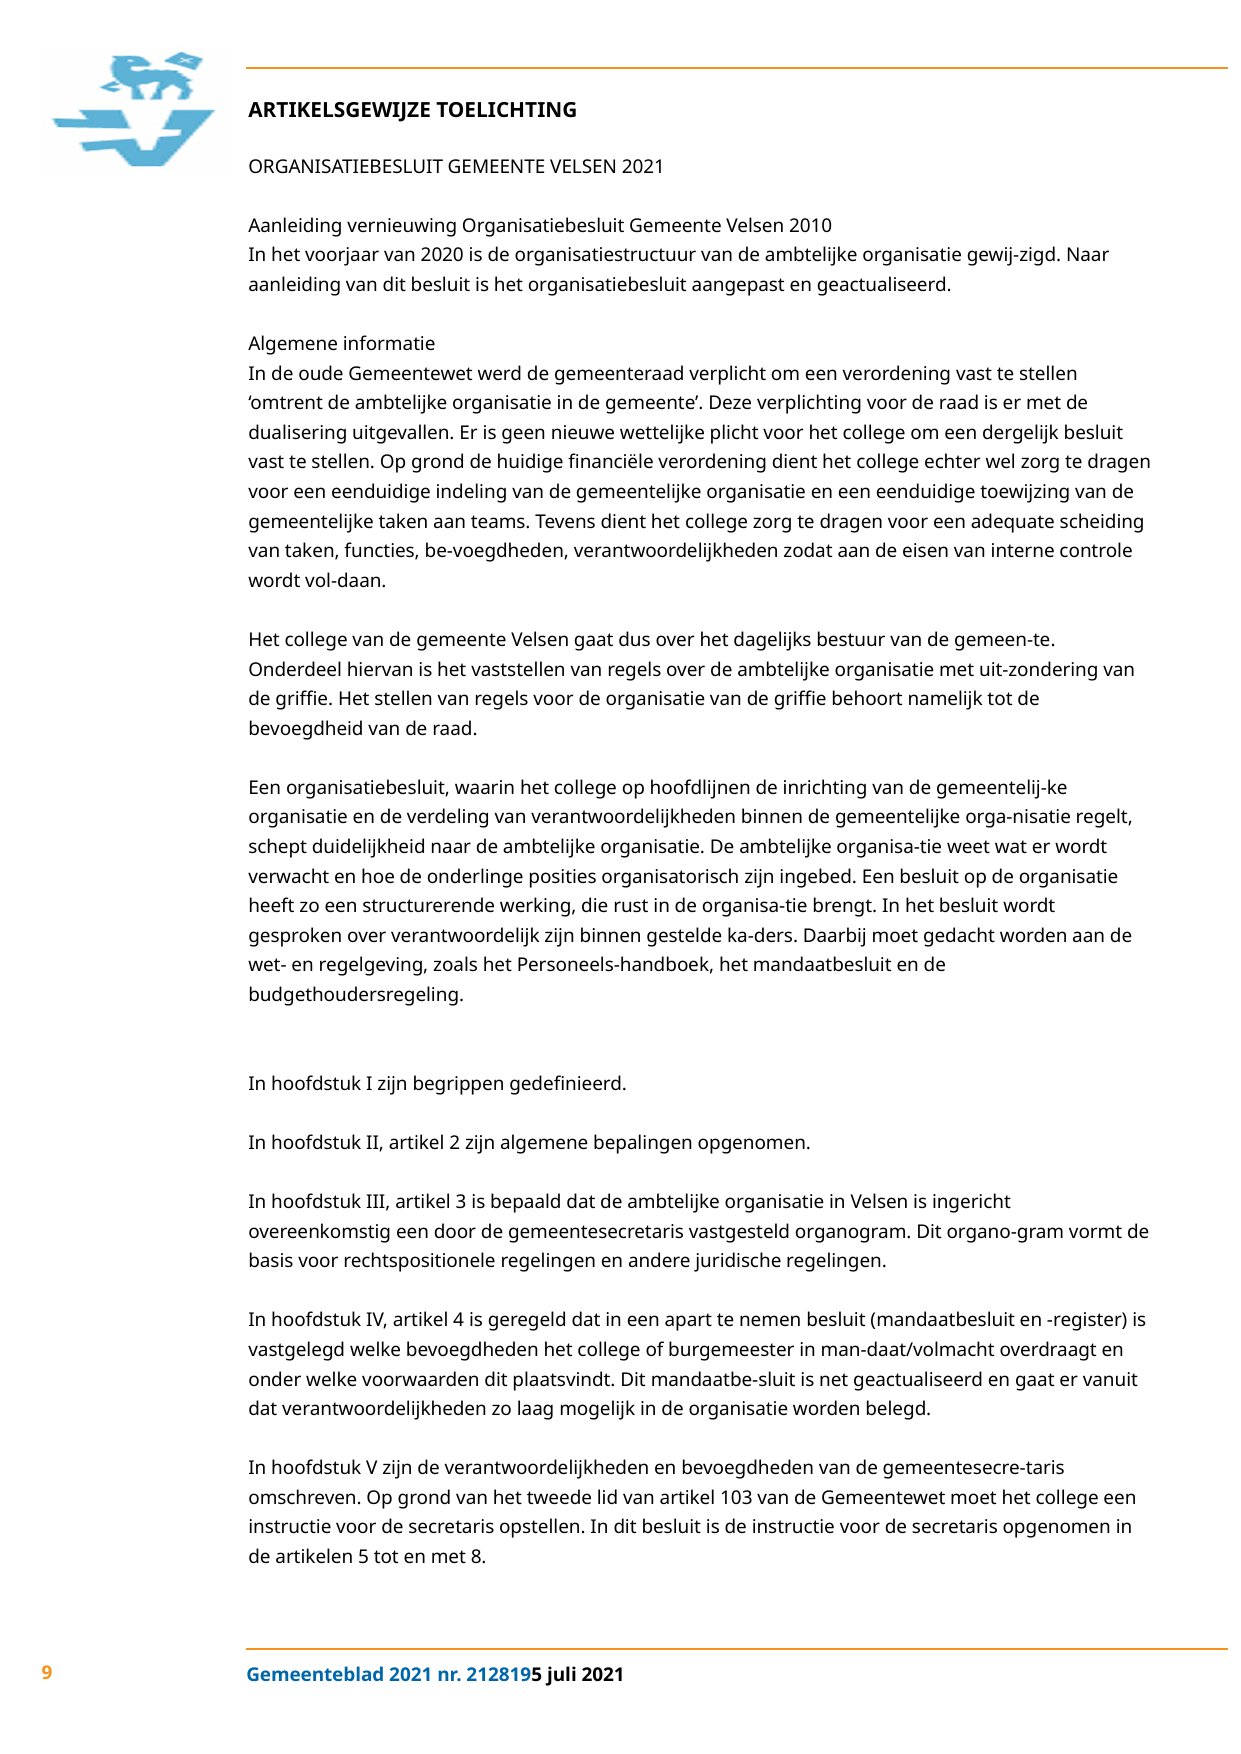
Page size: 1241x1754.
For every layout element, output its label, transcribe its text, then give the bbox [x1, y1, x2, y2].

text Het college van de gemeente Velsen gaat dus over het dagelijks bestuur van de gemeen-te. Onderdeel hiervan is het vaststellen van regels over de ambtelijke organisatie met uit-zondering van de griffie. Het stellen van regels voor de organisatie van de griffie behoort namelijk tot de bevoegdheid van de raad. [248, 626, 1152, 741]
picture [41, 47, 231, 172]
text In de oude Gemeentewet werd de gemeenteraad verplicht om een verordening vast te stellen ‘omtrent de ambtelijke organisatie in de gemeente’. Deze verplichting voor de raad is er met de dualisering uitgevallen. Er is geen nieuwe wettelijke plicht voor het college om een dergelijk besluit vast te stellen. Op grond de huidige financiële verordening dient het college echter wel zorg te dragen voor een eenduidige indeling van de gemeentelijke organisatie en een eenduidige toewijzing van de gemeentelijke taken aan teams. Tevens dient het college zorg te dragen voor een adequate scheiding van taken, functies, be-voegdheden, verantwoordelijkheden zodat aan de eisen van interne controle wordt vol-daan. [248, 360, 1152, 593]
text In hoofdstuk III, artikel 3 is bepaald dat de ambtelijke organisatie in Velsen is ingericht overeenkomstig een door de gemeentesecretaris vastgesteld organogram. Dit organo-gram vormt de basis voor rechtspositionele regelingen en andere juridische regelingen. [248, 1188, 1152, 1273]
text In hoofdstuk IV, artikel 4 is geregeld dat in een apart te nemen besluit (mandaatbesluit en -register) is vastgelegd welke bevoegdheden het college of burgemeester in man-daat/volmacht overdraagt en onder welke voorwaarden dit plaatsvindt. Dit mandaatbe-sluit is net geactualiseerd en gaat er vanuit dat verantwoordelijkheden zo laag mogelijk in de organisatie worden belegd. [248, 1307, 1152, 1421]
text Algemene informatie [248, 330, 1152, 356]
text Een organisatiebesluit, waarin het college op hoofdlijnen de inrichting van de gemeentelij-ke organisatie en de verdeling van verantwoordelijkheden binnen de gemeentelijke orga-nisatie regelt, schept duidelijkheid naar de ambtelijke organisatie. De ambtelijke organisa-tie weet wat er wordt verwacht en hoe de onderlinge posities organisatorisch zijn ingebed. Een besluit op de organisatie heeft zo een structurerende werking, die rust in de organisa-tie brengt. In het besluit wordt gesproken over verantwoordelijk zijn binnen gestelde ka-ders. Daarbij moet gedacht worden aan de wet- en regelgeving, zoals het Personeels-handboek, het mandaatbesluit en de budgethoudersregeling. [248, 774, 1152, 1007]
text In hoofdstuk V zijn de verantwoordelijkheden en bevoegdheden van de gemeentesecre-taris omschreven. Op grond van het tweede lid van artikel 103 van de Gemeentewet moet het college een instructie voor de secretaris opstellen. In dit besluit is de instructie voor de secretaris opgenomen in de artikelen 5 tot en met 8. [248, 1454, 1152, 1569]
text In het voorjaar van 2020 is de organisatiestructuur van de ambtelijke organisatie gewij-zigd. Naar aanleiding van dit besluit is het organisatiebesluit aangepast en geactualiseerd. [248, 242, 1152, 297]
text In hoofdstuk II, artikel 2 zijn algemene bepalingen opgenomen. [248, 1129, 1152, 1155]
text ARTIKELSGEWIJZE TOELICHTING [248, 95, 1152, 123]
text Aanleiding vernieuwing Organisatiebesluit Gemeente Velsen 2010 [248, 212, 1152, 238]
text ORGANISATIEBESLUIT GEMEENTE VELSEN 2021 [248, 153, 1152, 179]
text In hoofdstuk I zijn begrippen gedefinieerd. [248, 1070, 1152, 1096]
